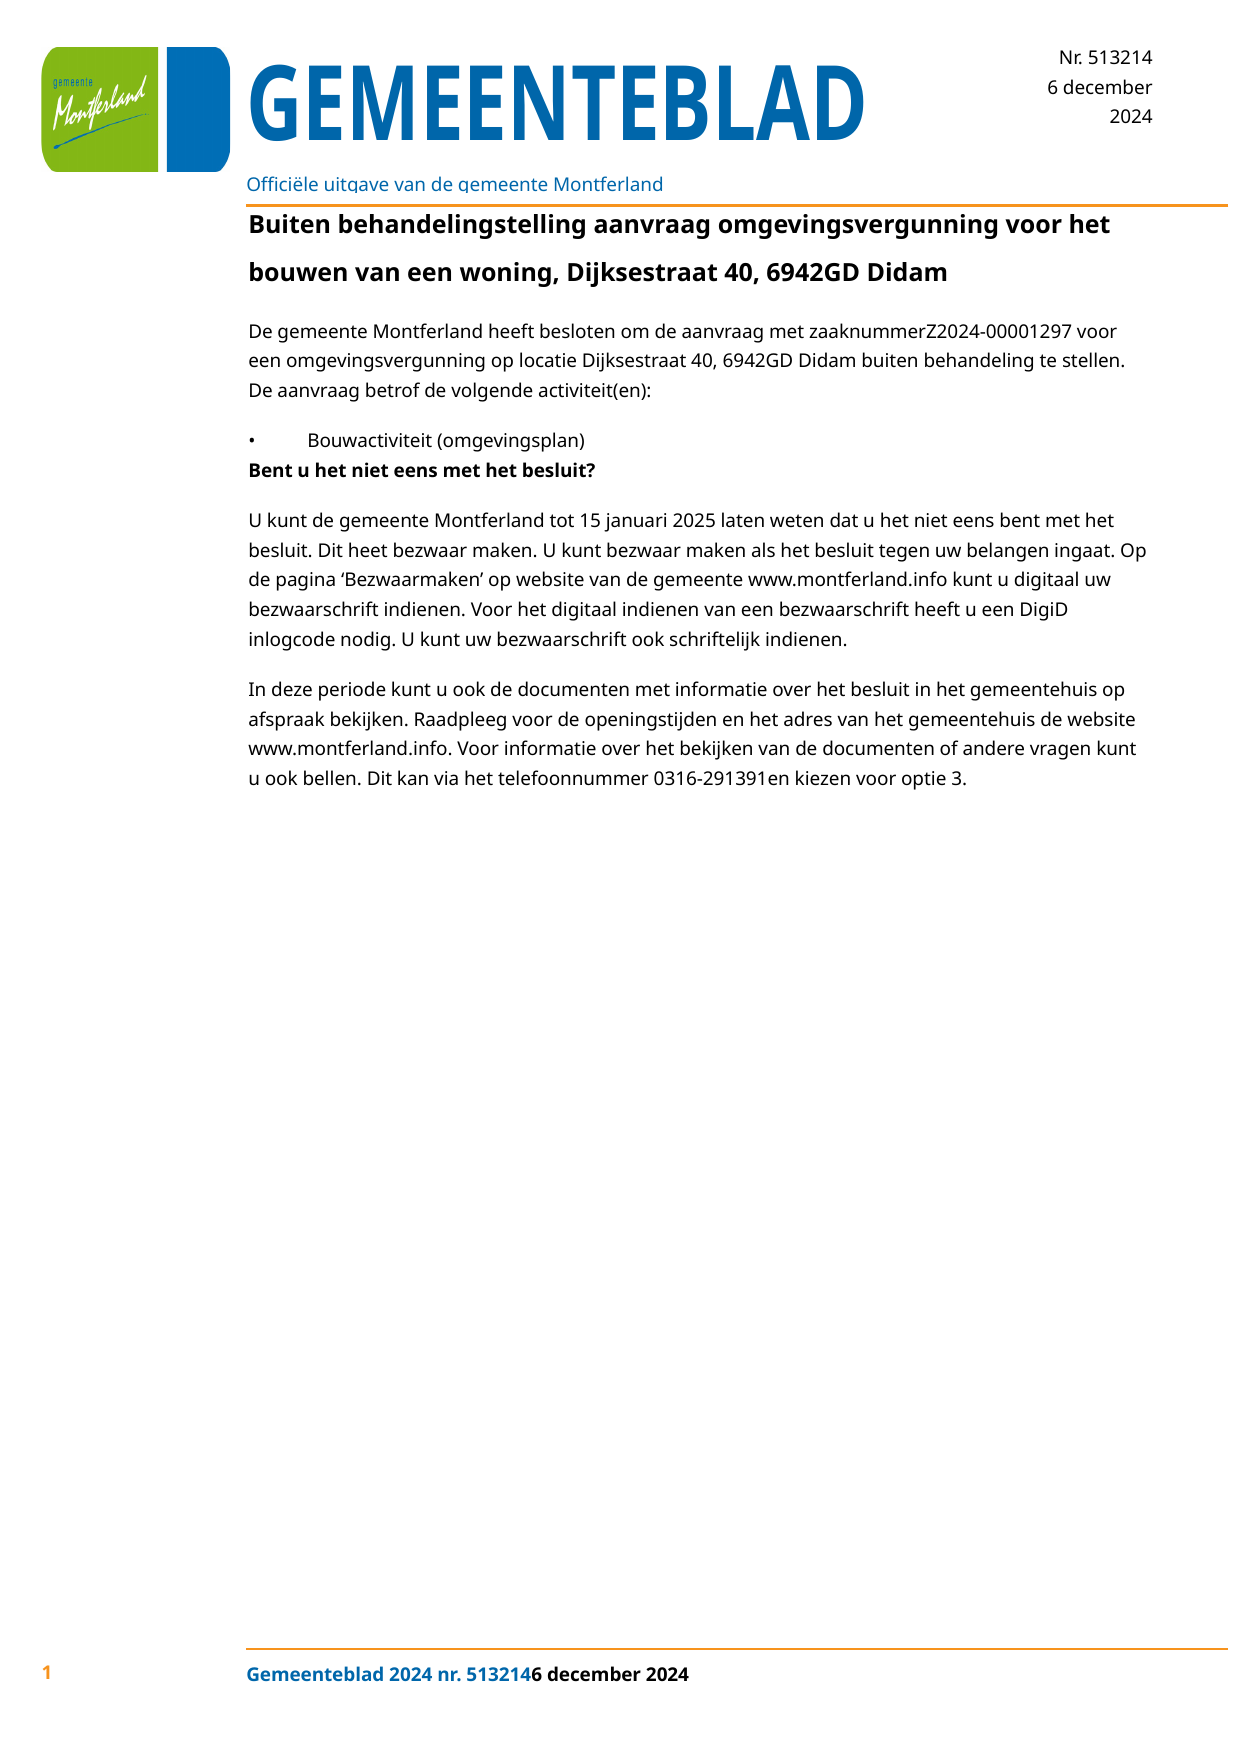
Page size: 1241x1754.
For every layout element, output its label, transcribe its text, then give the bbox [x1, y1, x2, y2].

text In deze periode kunt u ook de documenten met informatie over het besluit in het gemeentehuis op afspraak bekijken. Raadpleeg voor de openingstijden en het adres van het gemeentehuis de website www.montferland.info. Voor informatie over het bekijken van de documenten of andere vragen kunt u ook bellen. Dit kan via het telefoonnummer 0316-291391en kiezen voor optie 3. [248, 676, 1152, 791]
text De gemeente Montferland heeft besloten om de aanvraag met zaaknummerZ2024-00001297 voor een omgevingsvergunning op locatie Dijksestraat 40, 6942GD Didam buiten behandeling te stellen. De aanvraag betrof de volgende activiteit(en): [248, 318, 1152, 403]
list Bouwactiviteit (omgevingsplan) [248, 427, 1152, 453]
picture [41, 47, 231, 172]
text Bent u het niet eens met het besluit? [248, 457, 1152, 483]
text Buiten behandelingstelling aanvraag omgevingsvergunning voor het bouwen van een woning, Dijksestraat 40, 6942GD Didam [248, 207, 1152, 288]
text U kunt de gemeente Montferland tot 15 januari 2025 laten weten dat u het niet eens bent met het besluit. Dit heet bezwaar maken. U kunt bezwaar maken als het besluit tegen uw belangen ingaat. Op de pagina ‘Bezwaarmaken’ op website van de gemeente www.montferland.info kunt u digitaal uw bezwaarschrift indienen. Voor het digitaal indienen van een bezwaarschrift heeft u een DigiD inlogcode nodig. U kunt uw bezwaarschrift ook schriftelijk indienen. [248, 507, 1152, 652]
